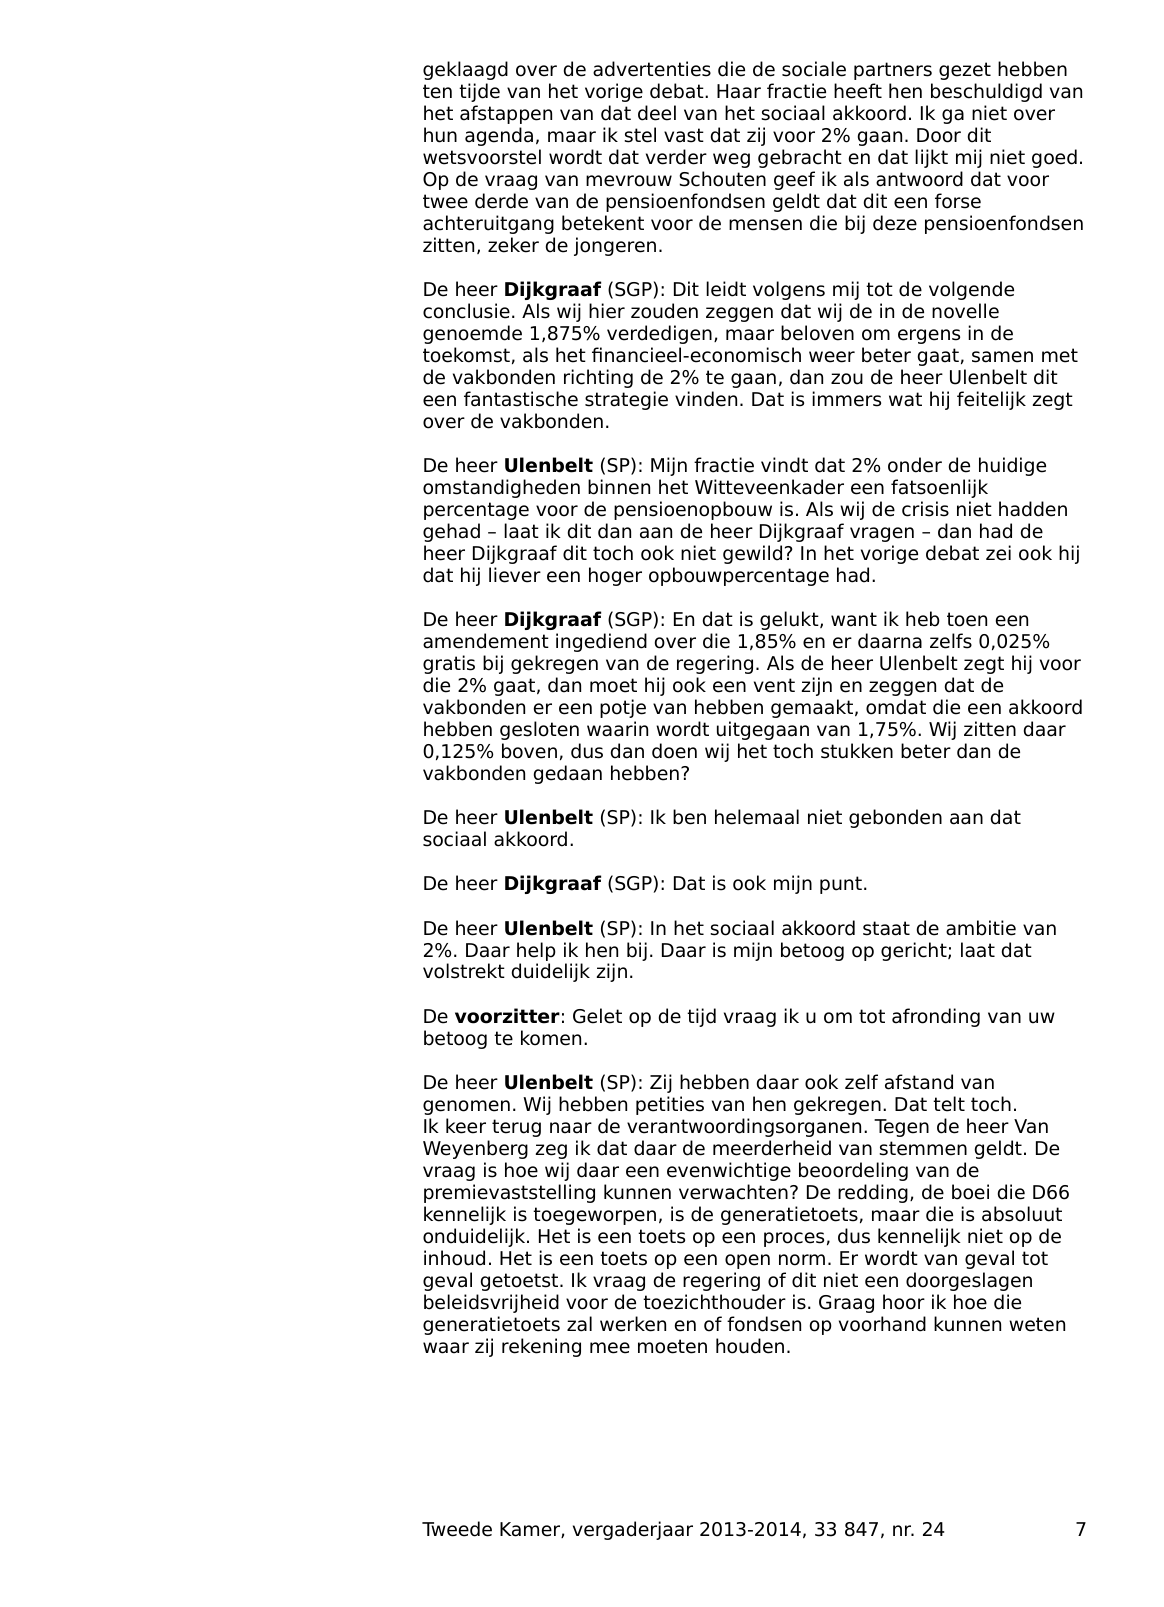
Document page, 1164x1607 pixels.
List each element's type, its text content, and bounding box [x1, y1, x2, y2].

text De heer Ulenbelt (SP): Zij hebben daar ook zelf afstand van genomen. Wij hebben petities van hen gekregen. Dat telt toch. [422, 1072, 1087, 1116]
text Ik keer terug naar de verantwoordingsorganen. Tegen de heer Van Weyenberg zeg ik dat daar de meerderheid van stemmen geldt. De vraag is hoe wij daar een evenwichtige beoordeling van de premievaststelling kunnen verwachten? De redding, de boei die D66 kennelijk is toegeworpen, is de generatietoets, maar die is absoluut onduidelijk. Het is een toets op een proces, dus kennelijk niet op de inhoud. Het is een toets op een open norm. Er wordt van geval tot geval getoetst. Ik vraag de regering of dit niet een doorgeslagen beleidsvrijheid voor de toezichthouder is. Graag hoor ik hoe die generatietoets zal werken en of fondsen op voorhand kunnen weten waar zij rekening mee moeten houden. [422, 1116, 1087, 1357]
text De heer Ulenbelt (SP): In het sociaal akkoord staat de ambitie van 2%. Daar help ik hen bij. Daar is mijn betoog op gericht; laat dat volstrekt duidelijk zijn. [422, 917, 1087, 983]
text De heer Ulenbelt (SP): Ik ben helemaal niet gebonden aan dat sociaal akkoord. [422, 807, 1087, 851]
text Op de vraag van mevrouw Schouten geef ik als antwoord dat voor twee derde van de pensioenfondsen geldt dat dit een forse achteruitgang betekent voor de mensen die bij deze pensioenfondsen zitten, zeker de jongeren. [422, 169, 1087, 257]
text De heer Dijkgraaf (SGP): Dit leidt volgens mij tot de volgende conclusie. Als wij hier zouden zeggen dat wij de in de novelle genoemde 1,875% verdedigen, maar beloven om ergens in de toekomst, als het financieel-economisch weer beter gaat, samen met de vakbonden richting de 2% te gaan, dan zou de heer Ulenbelt dit een fantastische strategie vinden. Dat is immers wat hij feitelijk zegt over de vakbonden. [422, 279, 1087, 433]
text De heer Dijkgraaf (SGP): Dat is ook mijn punt. [422, 873, 1087, 895]
text De voorzitter: Gelet op de tijd vraag ik u om tot afronding van uw betoog te komen. [422, 1006, 1087, 1049]
text De heer Ulenbelt (SP): Mijn fractie vindt dat 2% onder de huidige omstandigheden binnen het Witteveenkader een fatsoenlijk percentage voor de pensioenopbouw is. Als wij de crisis niet hadden gehad – laat ik dit dan aan de heer Dijkgraaf vragen – dan had de heer Dijkgraaf dit toch ook niet gewild? In het vorige debat zei ook hij dat hij liever een hoger opbouwpercentage had. [422, 455, 1087, 587]
text De heer Dijkgraaf (SGP): En dat is gelukt, want ik heb toen een amendement ingediend over die 1,85% en er daarna zelfs 0,025% gratis bij gekregen van de regering. Als de heer Ulenbelt zegt hij voor die 2% gaat, dan moet hij ook een vent zijn en zeggen dat de vakbonden er een potje van hebben gemaakt, omdat die een akkoord hebben gesloten waarin wordt uitgegaan van 1,75%. Wij zitten daar 0,125% boven, dus dan doen wij het toch stukken beter dan de vakbonden gedaan hebben? [422, 609, 1087, 785]
text geklaagd over de advertenties die de sociale partners gezet hebben ten tijde van het vorige debat. Haar fractie heeft hen beschuldigd van het afstappen van dat deel van het sociaal akkoord. Ik ga niet over hun agenda, maar ik stel vast dat zij voor 2% gaan. Door dit wetsvoorstel wordt dat verder weg gebracht en dat lijkt mij niet goed. [422, 59, 1087, 169]
